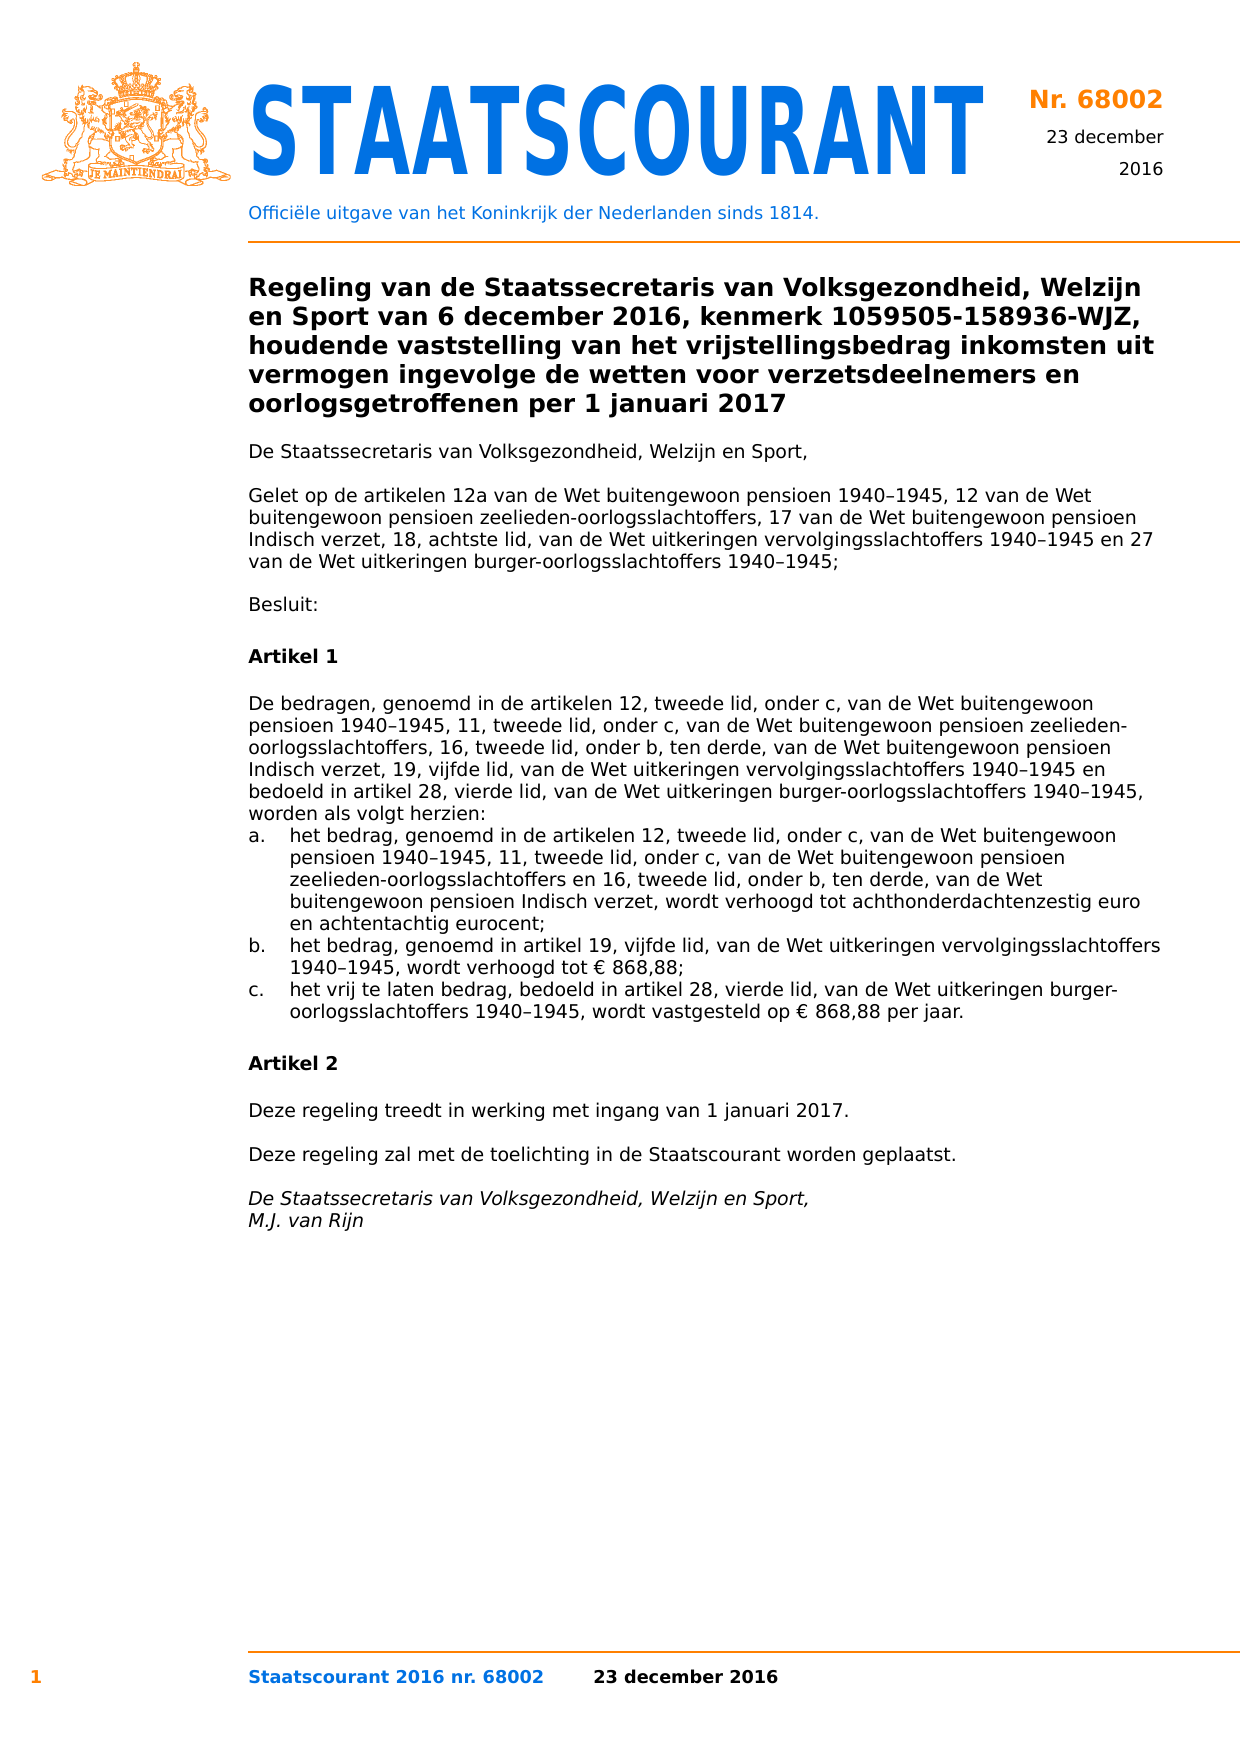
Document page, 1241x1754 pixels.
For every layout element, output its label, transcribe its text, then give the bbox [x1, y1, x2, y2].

table_header STAATSCOURANT [248, 62, 998, 203]
text De bedragen, genoemd in de artikelen 12, tweede lid, onder c, van de Wet buitengewoon pensioen 1940–1945, 11, tweede lid, onder c, van de Wet buitengewoon pensioen zeelieden-oorlogsslachtoffers, 16, tweede lid, onder b, ten derde, van de Wet buitengewoon pensioen Indisch verzet, 19, vijfde lid, van de Wet uitkeringen vervolgingsslachtoffers 1940–1945 en bedoeld in artikel 28, vierde lid, van de Wet uitkeringen burger-oorlogsslachtoffers 1940–1945, worden als volgt herzien: [248, 693, 1163, 825]
text b. het bedrag, genoemd in artikel 19, vijfde lid, van de Wet uitkeringen vervolgingsslachtoffers 1940–1945, wordt verhoogd tot € 868,88; [248, 935, 1163, 979]
table_cell 23 december [998, 121, 1240, 153]
text Deze regeling treedt in werking met ingang van 1 januari 2017. [248, 1100, 1163, 1122]
subtitle Regeling van de Staatssecretaris van Volksgezondheid, Welzijn en Sport van 6 december 2016, kenmerk 1059505-158936-WJZ, houdende vaststelling van het vrijstellingsbedrag inkomsten uit vermogen ingevolge de wetten voor verzetsdeelnemers en oorlogsgetroffenen per 1 januari 2017 [248, 273, 1163, 419]
picture [41, 62, 231, 186]
text De Staatssecretaris van Volksgezondheid, Welzijn en Sport, M.J. van Rijn [248, 1188, 1163, 1232]
table_header [25, 62, 248, 241]
subtitle Artikel 2 [248, 1053, 1163, 1075]
text Besluit: [248, 594, 1163, 616]
text Deze regeling zal met de toelichting in de Staatscourant worden geplaatst. [248, 1144, 1163, 1166]
text Gelet op de artikelen 12a van de Wet buitengewoon pensioen 1940–1945, 12 van de Wet buitengewoon pensioen zeelieden-oorlogsslachtoffers, 17 van de Wet buitengewoon pensioen Indisch verzet, 18, achtste lid, van de Wet uitkeringen vervolgingsslachtoffers 1940–1945 en 27 van de Wet uitkeringen burger-oorlogsslachtoffers 1940–1945; [248, 484, 1163, 572]
text De Staatssecretaris van Volksgezondheid, Welzijn en Sport, [248, 441, 1163, 463]
table_header Nr. 68002 [998, 62, 1240, 121]
table_cell Officiële uitgave van het Koninkrijk der Nederlanden sinds 1814. [248, 203, 1240, 241]
subtitle Artikel 1 [248, 646, 1163, 668]
text c. het vrij te laten bedrag, bedoeld in artikel 28, vierde lid, van de Wet uitkeringen burger-oorlogsslachtoffers 1940–1945, wordt vastgesteld op € 868,88 per jaar. [248, 979, 1163, 1023]
text a. het bedrag, genoemd in de artikelen 12, tweede lid, onder c, van de Wet buitengewoon pensioen 1940–1945, 11, tweede lid, onder c, van de Wet buitengewoon pensioen zeelieden-oorlogsslachtoffers en 16, tweede lid, onder b, ten derde, van de Wet buitengewoon pensioen Indisch verzet, wordt verhoogd tot achthonderdachtenzestig euro en achtentachtig eurocent; [248, 825, 1163, 935]
table_cell 2016 [998, 153, 1240, 203]
